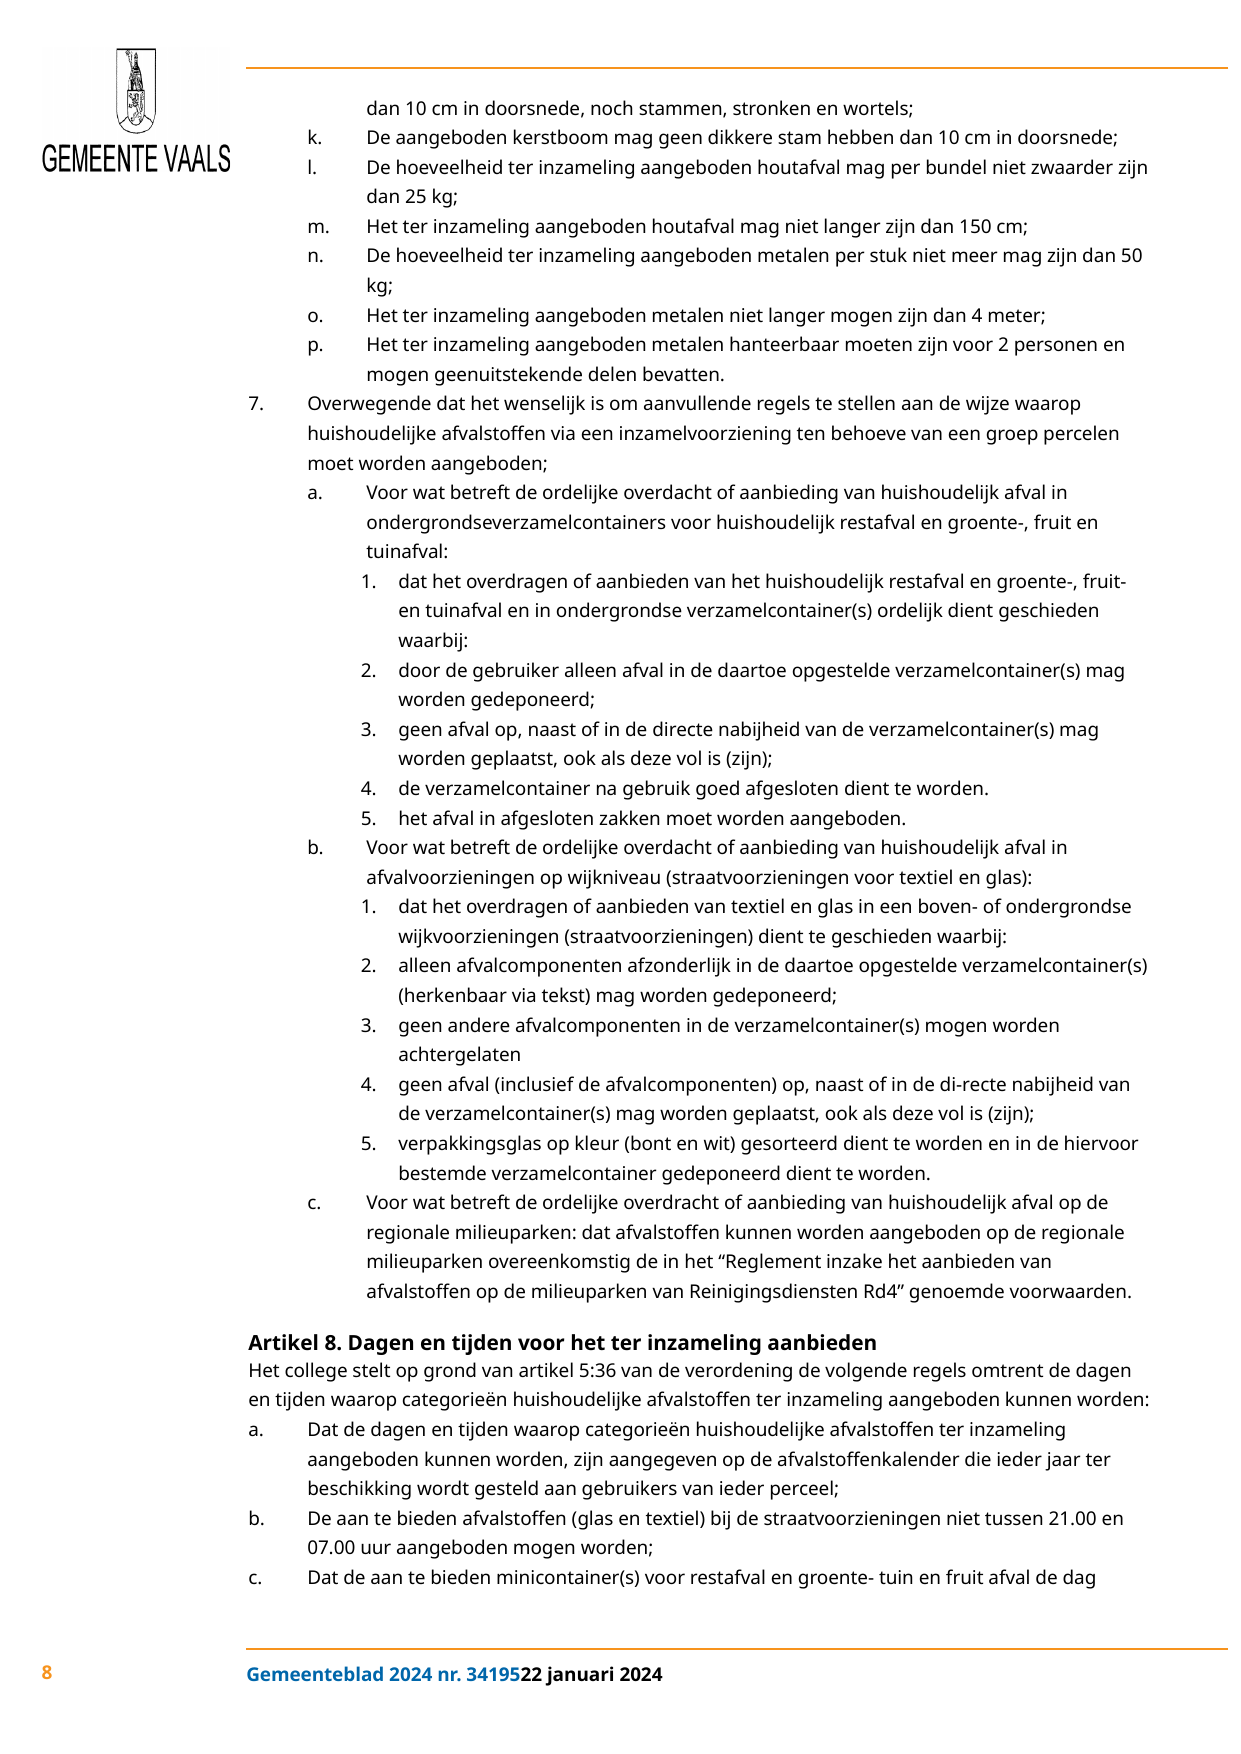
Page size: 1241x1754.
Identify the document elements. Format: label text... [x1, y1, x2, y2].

list Voor wat betreft de ordelijke overdracht of aanbieding van huishoudelijk afval op de regionale milieuparken: dat afvalstoffen kunnen worden aangeboden op de regionale milieuparken overeenkomstig de in het “Reglement inzake het aanbieden van afvalstoffen op de milieuparken van Reinigingsdiensten Rd4” genoemde voorwaarden. [307, 1189, 1152, 1304]
list het afval in afgesloten zakken moet worden aangeboden. [361, 805, 1152, 831]
list Voor wat betreft de ordelijke overdacht of aanbieding van huishoudelijk afval in afvalvoorzieningen op wijkniveau (straatvoorzieningen voor textiel en glas): [307, 834, 1152, 890]
text Het college stelt op grond van artikel 5:36 van de verordening de volgende regels omtrent de dagen en tijden waarop categorieën huishoudelijke afvalstoffen ter inzameling aangeboden kunnen worden: [248, 1357, 1152, 1412]
list Dat de dagen en tijden waarop categorieën huishoudelijke afvalstoffen ter inzameling aangeboden kunnen worden, zijn aangegeven op de afvalstoffenkalender die ieder jaar ter beschikking wordt gesteld aan gebruikers van ieder perceel; [248, 1416, 1152, 1501]
list Voor wat betreft de ordelijke overdacht of aanbieding van huishoudelijk afval in ondergrondseverzamelcontainers voor huishoudelijk restafval en groente-, fruit en tuinafval: [307, 479, 1152, 564]
list verpakkingsglas op kleur (bont en wit) gesorteerd dient te worden en in de hiervoor bestemde verzamelcontainer gedeponeerd dient te worden. [361, 1130, 1152, 1186]
list Het ter inzameling aangeboden houtafval mag niet langer zijn dan 150 cm; [307, 213, 1152, 239]
list Het ter inzameling aangeboden metalen niet langer mogen zijn dan 4 meter; [307, 302, 1152, 328]
list Dat de aan te bieden minicontainer(s) voor restafval en groente- tuin en fruit afval de dag [248, 1564, 1152, 1590]
list dan 10 cm in doorsnede, noch stammen, stronken en wortels; [307, 95, 1152, 121]
text Artikel 8. Dagen en tijden voor het ter inzameling aanbieden [248, 1328, 1152, 1357]
list geen afval (inclusief de afvalcomponenten) op, naast of in de di-recte nabijheid van de verzamelcontainer(s) mag worden geplaatst, ook als deze vol is (zijn); [361, 1071, 1152, 1126]
list De hoeveelheid ter inzameling aangeboden metalen per stuk niet meer mag zijn dan 50 kg; [307, 243, 1152, 298]
list geen afval op, naast of in de directe nabijheid van de verzamelcontainer(s) mag worden geplaatst, ook als deze vol is (zijn); [361, 716, 1152, 771]
list dat het overdragen of aanbieden van het huishoudelijk restafval en groente-, fruit- en tuinafval en in ondergrondse verzamelcontainer(s) ordelijk dient geschieden waarbij: [361, 568, 1152, 653]
list De aangeboden kerstboom mag geen dikkere stam hebben dan 10 cm in doorsnede; [307, 124, 1152, 150]
list dat het overdragen of aanbieden van textiel en glas in een boven- of ondergrondse wijkvoorzieningen (straatvoorzieningen) dient te geschieden waarbij: [361, 893, 1152, 949]
list Het ter inzameling aangeboden metalen hanteerbaar moeten zijn voor 2 personen en mogen geenuitstekende delen bevatten. [307, 331, 1152, 387]
list de verzamelcontainer na gebruik goed afgesloten dient te worden. [361, 775, 1152, 801]
list Overwegende dat het wenselijk is om aanvullende regels te stellen aan de wijze waarop huishoudelijke afvalstoffen via een inzamelvoorziening ten behoeve van een groep percelen moet worden aangeboden; [248, 391, 1152, 476]
list De aan te bieden afvalstoffen (glas en textiel) bij de straatvoorzieningen niet tussen 21.00 en 07.00 uur aangeboden mogen worden; [248, 1505, 1152, 1560]
list De hoeveelheid ter inzameling aangeboden houtafval mag per bundel niet zwaarder zijn dan 25 kg; [307, 154, 1152, 209]
list geen andere afvalcomponenten in de verzamelcontainer(s) mogen worden achtergelaten [361, 1012, 1152, 1067]
list alleen afvalcomponenten afzonderlijk in de daartoe opgestelde verzamelcontainer(s)(herkenbaar via tekst) mag worden gedeponeerd; [361, 953, 1152, 1008]
list door de gebruiker alleen afval in de daartoe opgestelde verzamelcontainer(s) mag worden gedeponeerd; [361, 657, 1152, 712]
picture [41, 47, 231, 172]
